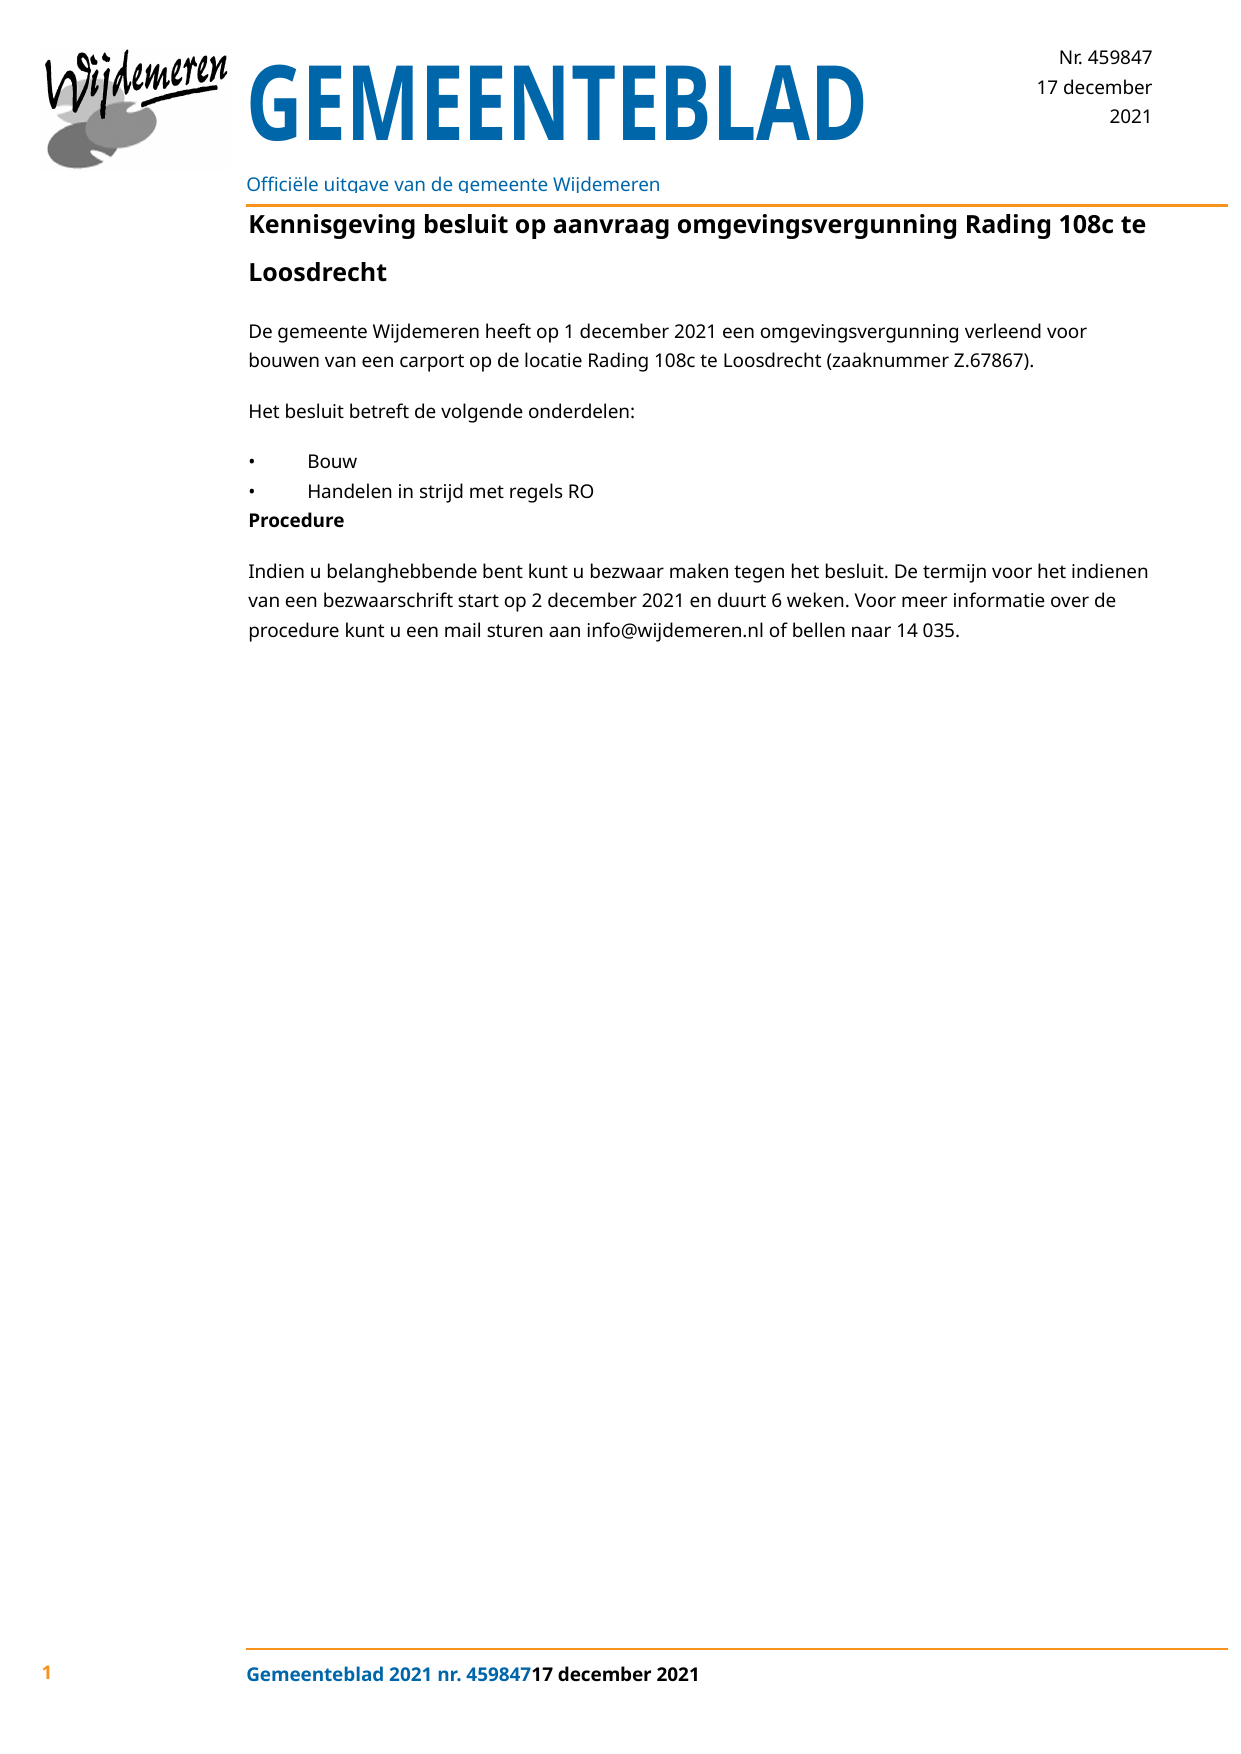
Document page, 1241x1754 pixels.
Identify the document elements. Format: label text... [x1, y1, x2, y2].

list Bouw [248, 448, 1152, 474]
list Handelen in strijd met regels RO [248, 478, 1152, 504]
text De gemeente Wijdemeren heeft op 1 december 2021 een omgevingsvergunning verleend voor bouwen van een carport op de locatie Rading 108c te Loosdrecht (zaaknummer Z.67867). [248, 318, 1152, 373]
text Procedure [248, 507, 1152, 533]
text Kennisgeving besluit op aanvraag omgevingsvergunning Rading 108c te Loosdrecht [248, 207, 1152, 288]
text Het besluit betreft de volgende onderdelen: [248, 398, 1152, 424]
text Indien u belanghebbende bent kunt u bezwaar maken tegen het besluit. De termijn voor het indienen van een bezwaarschrift start op 2 december 2021 en duurt 6 weken. Voor meer informatie over de procedure kunt u een mail sturen aan info@wijdemeren.nl of bellen naar 14 035. [248, 558, 1152, 643]
picture [41, 47, 231, 172]
